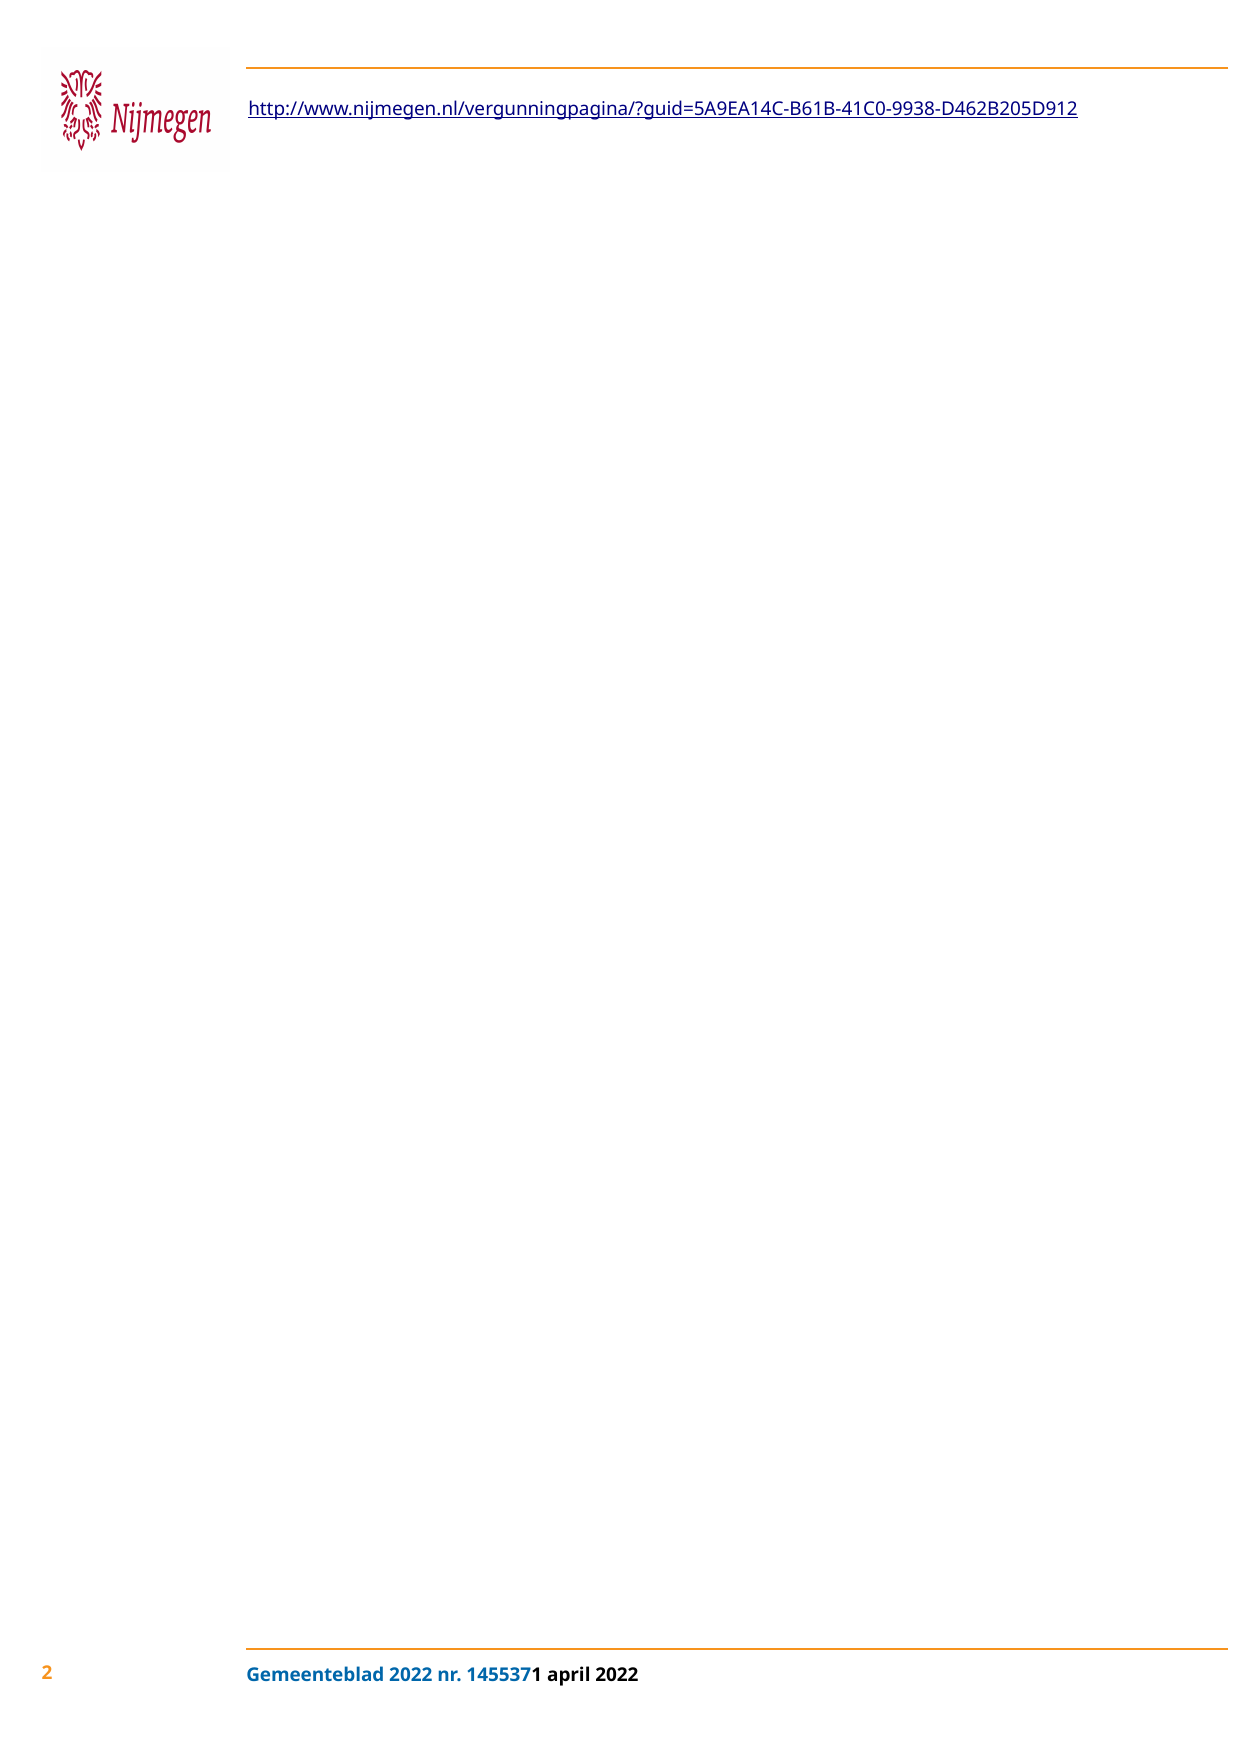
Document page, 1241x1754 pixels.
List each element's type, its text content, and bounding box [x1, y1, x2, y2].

text http://www.nijmegen.nl/vergunningpagina/?guid=5A9EA14C-B61B-41C0-9938-D462B205D912 [248, 95, 1152, 121]
picture [41, 47, 231, 172]
